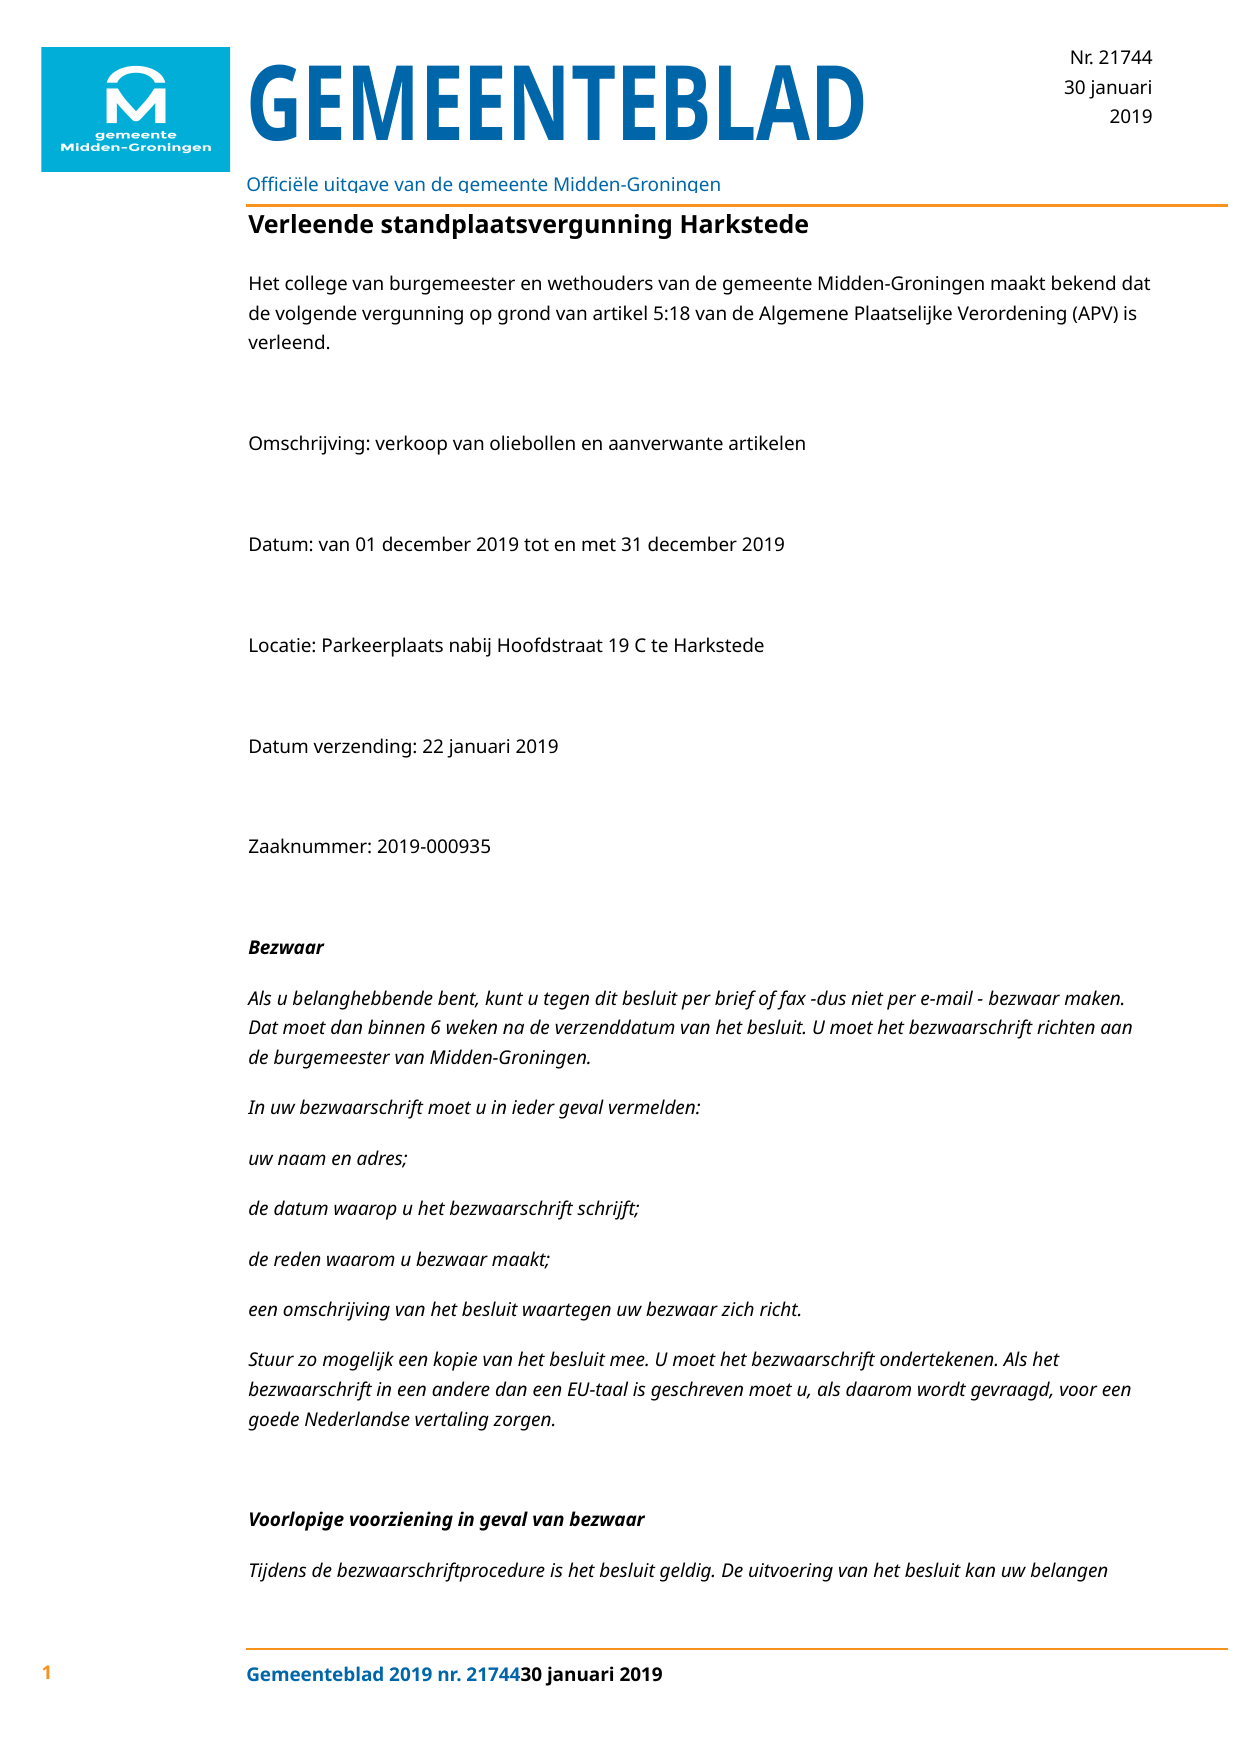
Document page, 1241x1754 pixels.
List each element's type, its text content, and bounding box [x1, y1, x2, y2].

text Datum: van 01 december 2019 tot en met 31 december 2019 [248, 531, 1152, 557]
text de datum waarop u het bezwaarschrift schrijft; [248, 1195, 1152, 1221]
text Verleende standplaatsvergunning Harkstede [248, 207, 1152, 241]
text Datum verzending: 22 januari 2019 [248, 733, 1152, 758]
text In uw bezwaarschrift moet u in ieder geval vermelden: [248, 1094, 1152, 1120]
picture [107, 89, 165, 122]
text de reden waarom u bezwaar maakt; [248, 1246, 1152, 1271]
text Zaaknummer: 2019-000935 [248, 834, 1152, 859]
picture [108, 66, 164, 82]
text Stuur zo mogelijk een kopie van het besluit mee. U moet het bezwaarschrift ondertekenen. Als het bezwaarschrift in een andere dan een EU-taal is geschreven moet u, als daarom wordt gevraagd, voor een goede Nederlandse vertaling zorgen. [248, 1347, 1152, 1431]
text uw naam en adres; [248, 1145, 1152, 1171]
text Als u belanghebbende bent, kunt u tegen dit besluit per brief of fax -dus niet per e-mail - bezwaar maken. Dat moet dan binnen 6 weken na de verzenddatum van het besluit. U moet het bezwaarschrift richten aan de burgemeester van Midden-Groningen. [248, 985, 1152, 1070]
text een omschrijving van het besluit waartegen uw bezwaar zich richt. [248, 1296, 1152, 1322]
text Tijdens de bezwaarschriftprocedure is het besluit geldig. De uitvoering van het besluit kan uw belangen [248, 1557, 1152, 1583]
text Locatie: Parkeerplaats nabij Hoofdstraat 19 C te Harkstede [248, 632, 1152, 658]
text Omschrijving: verkoop van oliebollen en aanverwante artikelen [248, 430, 1152, 456]
text Het college van burgemeester en wethouders van de gemeente Midden-Groningen maakt bekend dat de volgende vergunning op grond van artikel 5:18 van de Algemene Plaatselijke Verordening (APV) is verleend. [248, 270, 1152, 355]
text Bezwaar [248, 934, 1152, 960]
picture [184, 146, 190, 153]
text Voorlopige voorziening in geval van bezwaar [248, 1507, 1152, 1532]
